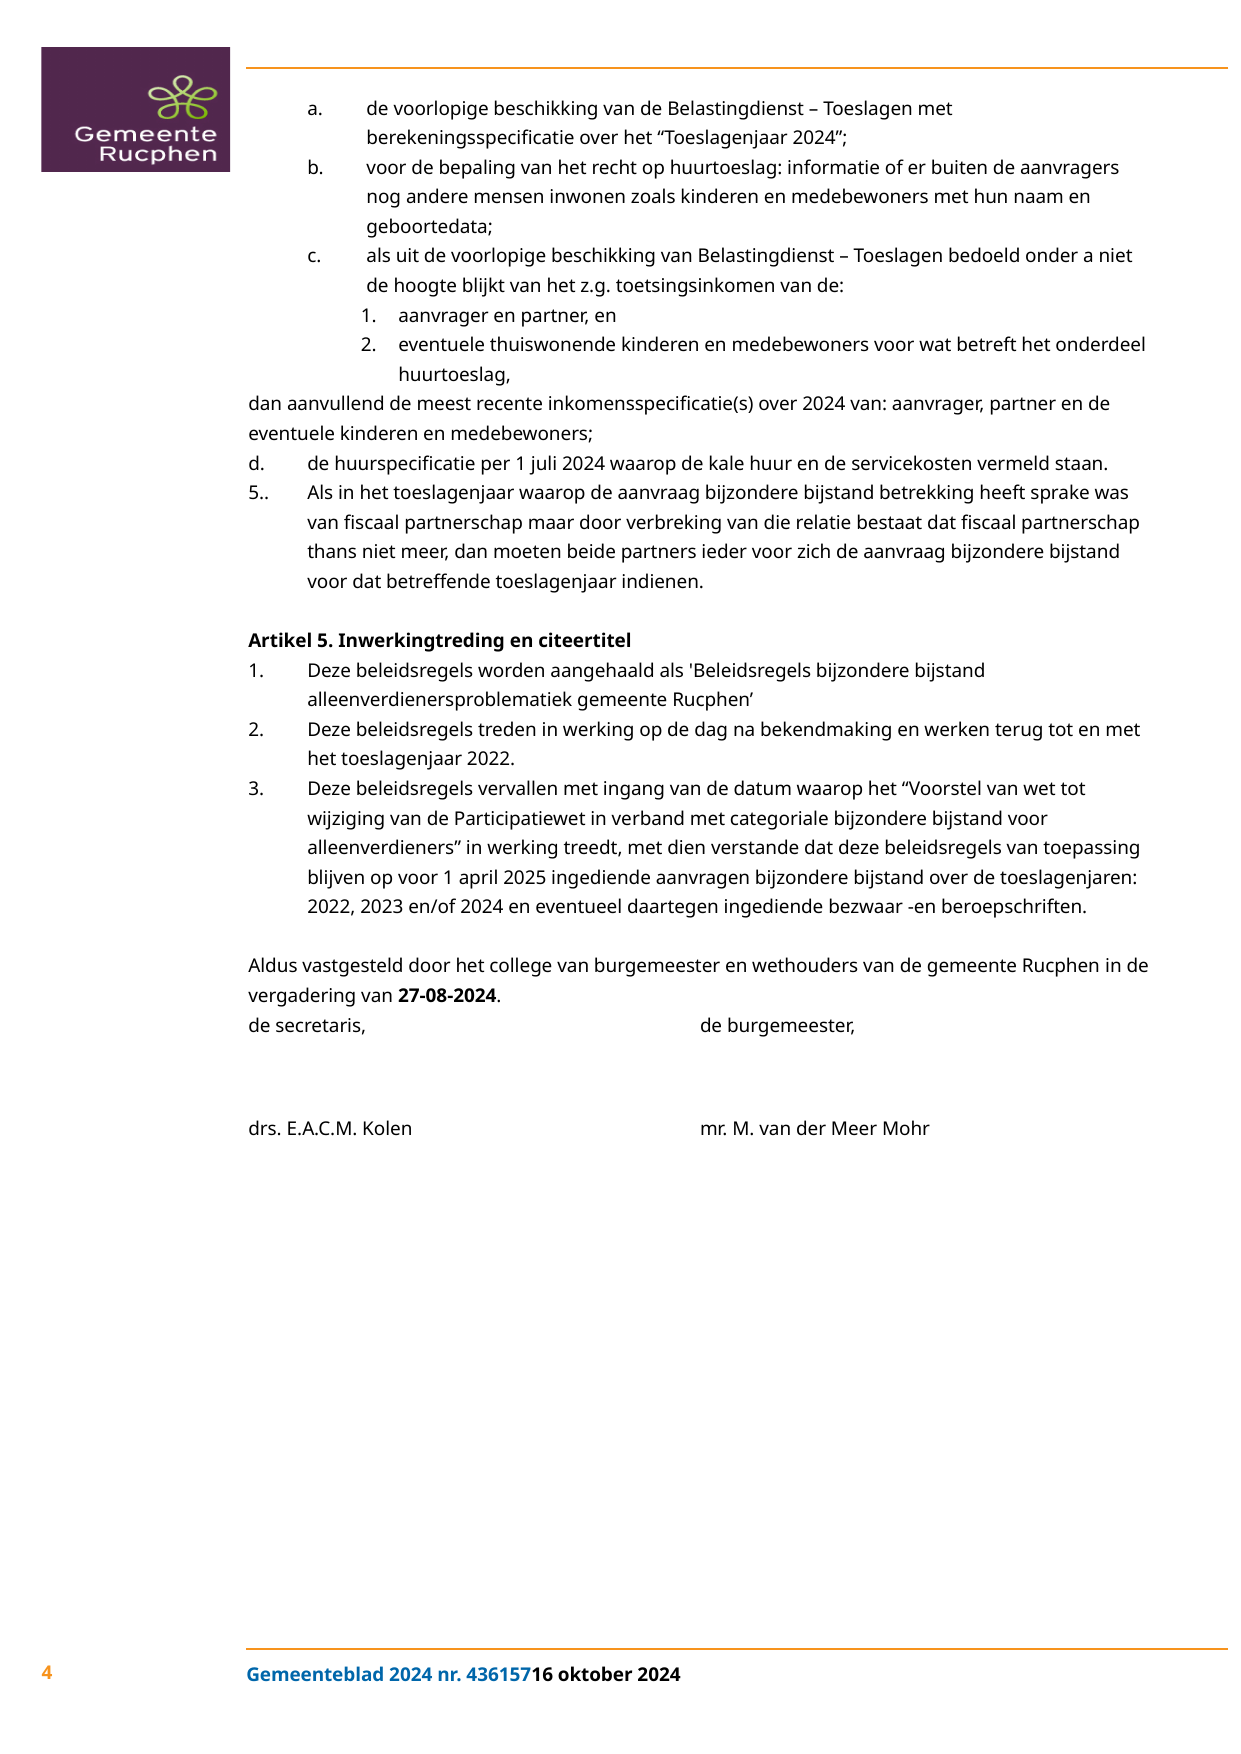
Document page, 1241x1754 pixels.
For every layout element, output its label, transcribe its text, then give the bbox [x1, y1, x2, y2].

table_cell [248, 1089, 1152, 1115]
list Deze beleidsregels vervallen met ingang van de datum waarop het “Voorstel van wet tot wijziging van de Participatiewet in verband met categoriale bijzondere bijstand voor alleenverdieners” in werking treedt, met dien verstande dat deze beleidsregels van toepassing blijven op voor 1 april 2025 ingediende aanvragen bijzondere bijstand over de toeslagenjaren: 2022, 2023 en/of 2024 en eventueel daartegen ingediende bezwaar -en beroepschriften. [248, 775, 1152, 919]
picture [41, 47, 231, 172]
text dan aanvullend de meest recente inkomensspecificatie(s) over 2024 van: aanvrager, partner en de eventuele kinderen en medebewoners; [248, 391, 1152, 446]
list eventuele thuiswonende kinderen en medebewoners voor wat betreft het onderdeel huurtoeslag, [361, 331, 1152, 387]
table_header de secretaris, [248, 1012, 700, 1038]
text Artikel 5. Inwerkingtreding en citeertitel [248, 627, 1152, 653]
table_cell mr. M. van der Meer Mohr [700, 1115, 1152, 1141]
table_cell [248, 1038, 1152, 1063]
list Deze beleidsregels treden in werking op de dag na bekendmaking en werken terug tot en met het toeslagenjaar 2022. [248, 716, 1152, 771]
list Deze beleidsregels worden aangehaald als 'Beleidsregels bijzondere bijstand alleenverdienersproblematiek gemeente Rucphen’ [248, 657, 1152, 712]
table_cell drs. E.A.C.M. Kolen [248, 1115, 700, 1141]
table_header de burgemeester, [700, 1012, 1152, 1038]
list als uit de voorlopige beschikking van Belastingdienst – Toeslagen bedoeld onder a niet de hoogte blijkt van het z.g. toetsingsinkomen van de: [307, 243, 1152, 298]
list aanvrager en partner, en [361, 302, 1152, 328]
table_cell [248, 1064, 1152, 1089]
list de huurspecificatie per 1 juli 2024 waarop de kale huur en de servicekosten vermeld staan. [248, 450, 1152, 476]
list de voorlopige beschikking van de Belastingdienst – Toeslagen met berekeningsspecificatie over het “Toeslagenjaar 2024”; [307, 95, 1152, 150]
list voor de bepaling van het recht op huurtoeslag: informatie of er buiten de aanvragers nog andere mensen inwonen zoals kinderen en medebewoners met hun naam en geboortedata; [307, 154, 1152, 239]
list Als in het toeslagenjaar waarop de aanvraag bijzondere bijstand betrekking heeft sprake was van fiscaal partnerschap maar door verbreking van die relatie bestaat dat fiscaal partnerschap thans niet meer, dan moeten beide partners ieder voor zich de aanvraag bijzondere bijstand voor dat betreffende toeslagenjaar indienen. [248, 479, 1152, 594]
text Aldus vastgesteld door het college van burgemeester en wethouders van de gemeente Rucphen in de vergadering van 27-08-2024. [248, 953, 1152, 1008]
